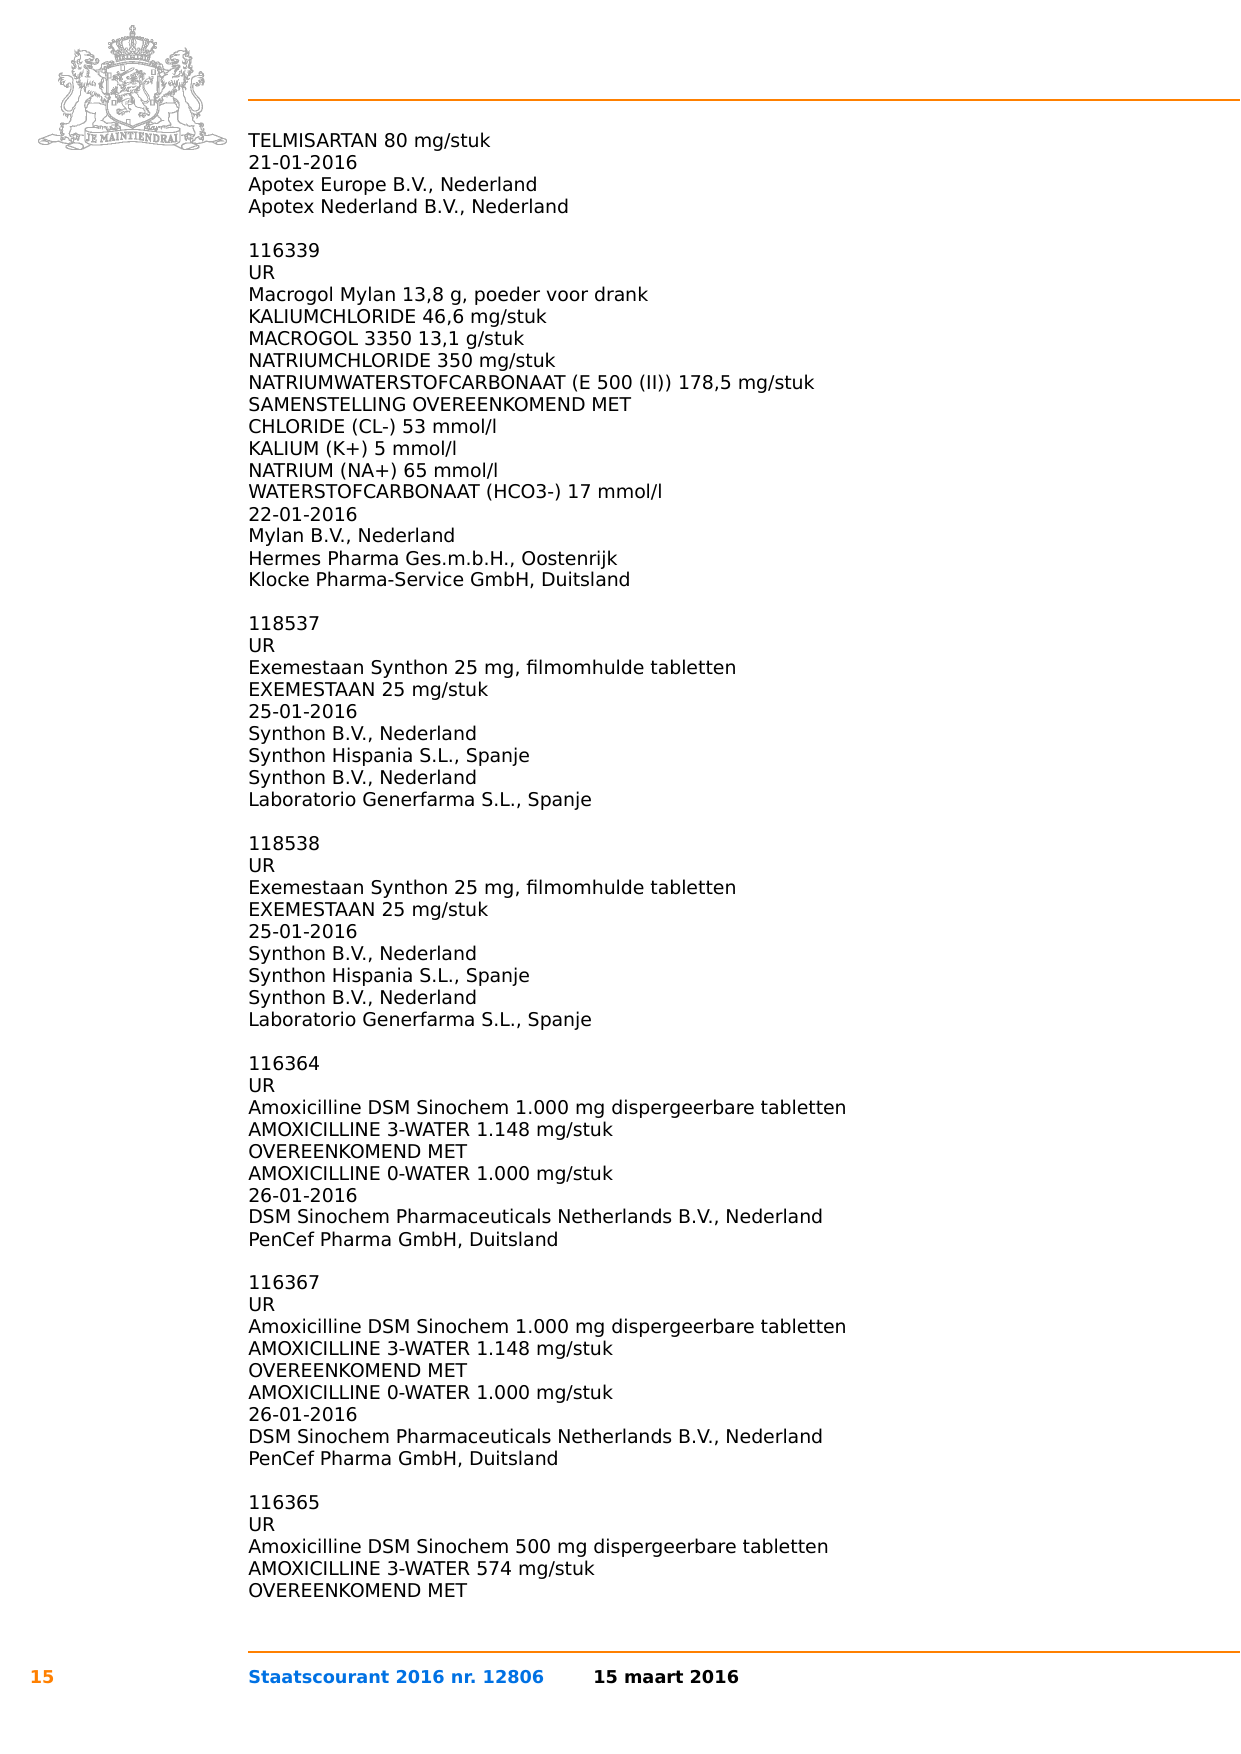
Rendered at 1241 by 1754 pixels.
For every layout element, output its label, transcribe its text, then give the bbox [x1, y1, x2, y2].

text UR [248, 635, 1163, 657]
text 21-01-2016 [248, 152, 1163, 174]
text CHLORIDE (CL-) 53 mmol/l [248, 416, 1163, 437]
text Mylan B.V., Nederland [248, 525, 1163, 547]
text NATRIUMWATERSTOFCARBONAAT (E 500 (II)) 178,5 mg/stuk [248, 372, 1163, 393]
text Synthon Hispania S.L., Spanje [248, 745, 1163, 767]
text KALIUMCHLORIDE 46,6 mg/stuk [248, 306, 1163, 328]
text 25-01-2016 [248, 921, 1163, 943]
text Synthon Hispania S.L., Spanje [248, 965, 1163, 987]
text AMOXICILLINE 0-WATER 1.000 mg/stuk [248, 1162, 1163, 1184]
text OVEREENKOMEND MET [248, 1141, 1163, 1162]
text UR [248, 1294, 1163, 1316]
text 116367 [248, 1272, 1163, 1294]
text Synthon B.V., Nederland [248, 723, 1163, 745]
text OVEREENKOMEND MET [248, 1580, 1163, 1602]
text 118538 [248, 833, 1163, 855]
text DSM Sinochem Pharmaceuticals Netherlands B.V., Nederland [248, 1206, 1163, 1228]
text KALIUM (K+) 5 mmol/l [248, 437, 1163, 459]
text Laboratorio Generfarma S.L., Spanje [248, 789, 1163, 811]
text TELMISARTAN 80 mg/stuk [248, 130, 1163, 152]
text Laboratorio Generfarma S.L., Spanje [248, 1009, 1163, 1031]
text Amoxicilline DSM Sinochem 500 mg dispergeerbare tabletten [248, 1536, 1163, 1558]
text EXEMESTAAN 25 mg/stuk [248, 679, 1163, 701]
text UR [248, 262, 1163, 284]
text SAMENSTELLING OVEREENKOMEND MET [248, 393, 1163, 416]
text 116339 [248, 240, 1163, 262]
text 116364 [248, 1053, 1163, 1074]
text 116365 [248, 1492, 1163, 1514]
text Macrogol Mylan 13,8 g, poeder voor drank [248, 284, 1163, 306]
text UR [248, 1514, 1163, 1536]
text Synthon B.V., Nederland [248, 943, 1163, 965]
text Amoxicilline DSM Sinochem 1.000 mg dispergeerbare tabletten [248, 1316, 1163, 1338]
text 22-01-2016 [248, 503, 1163, 525]
text Synthon B.V., Nederland [248, 767, 1163, 789]
text Exemestaan Synthon 25 mg, filmomhulde tabletten [248, 657, 1163, 679]
text PenCef Pharma GmbH, Duitsland [248, 1448, 1163, 1470]
text UR [248, 855, 1163, 877]
text PenCef Pharma GmbH, Duitsland [248, 1228, 1163, 1250]
text 26-01-2016 [248, 1184, 1163, 1206]
text Amoxicilline DSM Sinochem 1.000 mg dispergeerbare tabletten [248, 1097, 1163, 1118]
text 25-01-2016 [248, 701, 1163, 723]
text AMOXICILLINE 3-WATER 574 mg/stuk [248, 1558, 1163, 1580]
text MACROGOL 3350 13,1 g/stuk [248, 328, 1163, 349]
text Apotex Europe B.V., Nederland [248, 174, 1163, 196]
text Exemestaan Synthon 25 mg, filmomhulde tabletten [248, 877, 1163, 899]
picture [38, 25, 227, 150]
text EXEMESTAAN 25 mg/stuk [248, 899, 1163, 921]
text UR [248, 1074, 1163, 1097]
text Klocke Pharma-Service GmbH, Duitsland [248, 569, 1163, 591]
text 118537 [248, 613, 1163, 635]
text Apotex Nederland B.V., Nederland [248, 196, 1163, 218]
text NATRIUMCHLORIDE 350 mg/stuk [248, 349, 1163, 372]
text Synthon B.V., Nederland [248, 987, 1163, 1009]
text Hermes Pharma Ges.m.b.H., Oostenrijk [248, 547, 1163, 569]
text 26-01-2016 [248, 1404, 1163, 1426]
text DSM Sinochem Pharmaceuticals Netherlands B.V., Nederland [248, 1426, 1163, 1448]
text AMOXICILLINE 0-WATER 1.000 mg/stuk [248, 1382, 1163, 1404]
text NATRIUM (NA+) 65 mmol/l [248, 459, 1163, 481]
text WATERSTOFCARBONAAT (HCO3-) 17 mmol/l [248, 481, 1163, 503]
text AMOXICILLINE 3-WATER 1.148 mg/stuk [248, 1338, 1163, 1360]
text OVEREENKOMEND MET [248, 1360, 1163, 1382]
text AMOXICILLINE 3-WATER 1.148 mg/stuk [248, 1118, 1163, 1141]
